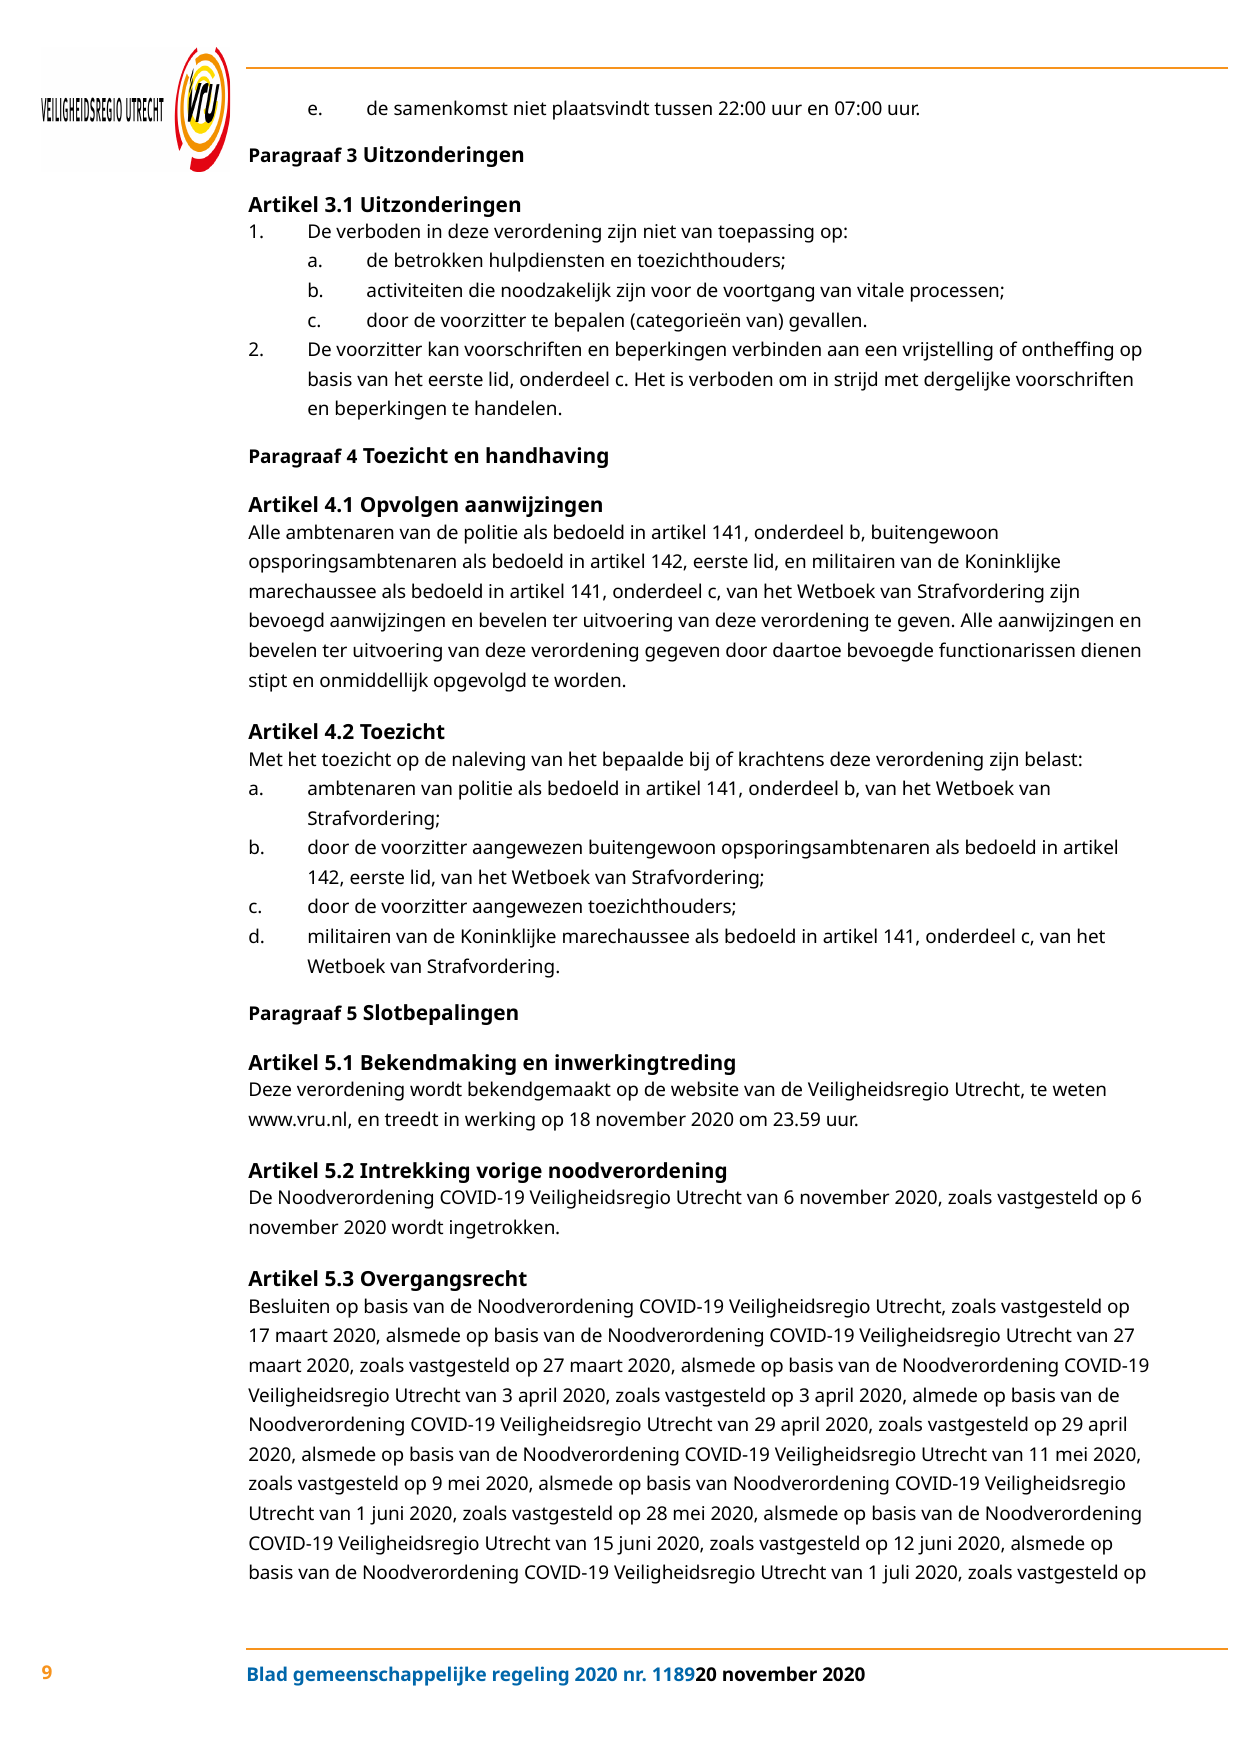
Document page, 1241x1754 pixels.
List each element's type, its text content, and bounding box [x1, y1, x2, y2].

text Alle ambtenaren van de politie als bedoeld in artikel 141, onderdeel b, buitengewoon opsporingsambtenaren als bedoeld in artikel 142, eerste lid, en militairen van de Koninklijke marechaussee als bedoeld in artikel 141, onderdeel c, van het Wetboek van Strafvordering zijn bevoegd aanwijzingen en bevelen ter uitvoering van deze verordening te geven. Alle aanwijzingen en bevelen ter uitvoering van deze verordening gegeven door daartoe bevoegde functionarissen dienen stipt en onmiddellijk opgevolgd te worden. [248, 519, 1152, 693]
text Deze verordening wordt bekendgemaakt op de website van de Veiligheidsregio Utrecht, te weten www.vru.nl, en treedt in werking op 18 november 2020 om 23.59 uur. [248, 1076, 1152, 1131]
list militairen van de Koninklijke marechaussee als bedoeld in artikel 141, onderdeel c, van het Wetboek van Strafvordering. [248, 923, 1152, 978]
text De Noodverordening COVID-19 Veiligheidsregio Utrecht van 6 november 2020, zoals vastgesteld op 6 november 2020 wordt ingetrokken. [248, 1184, 1152, 1240]
list door de voorzitter te bepalen (categorieën van) gevallen. [307, 307, 1152, 333]
text Paragraaf 4 Toezicht en handhaving [248, 441, 1152, 470]
text Met het toezicht op de naleving van het bepaalde bij of krachtens deze verordening zijn belast: [248, 746, 1152, 771]
picture [41, 47, 231, 172]
text Artikel 5.1 Bekendmaking en inwerkingtreding [248, 1048, 1152, 1076]
list De voorzitter kan voorschriften en beperkingen verbinden aan een vrijstelling of ontheffing op basis van het eerste lid, onderdeel c. Het is verboden om in strijd met dergelijke voorschriften en beperkingen te handelen. [248, 336, 1152, 421]
list de samenkomst niet plaatsvindt tussen 22:00 uur en 07:00 uur. [307, 95, 1152, 121]
list door de voorzitter aangewezen buitengewoon opsporingsambtenaren als bedoeld in artikel 142, eerste lid, van het Wetboek van Strafvordering; [248, 834, 1152, 890]
list De verboden in deze verordening zijn niet van toepassing op: [248, 218, 1152, 244]
text Paragraaf 5 Slotbepalingen [248, 998, 1152, 1027]
list door de voorzitter aangewezen toezichthouders; [248, 894, 1152, 919]
list ambtenaren van politie als bedoeld in artikel 141, onderdeel b, van het Wetboek van Strafvordering; [248, 775, 1152, 831]
text Besluiten op basis van de Noodverordening COVID-19 Veiligheidsregio Utrecht, zoals vastgesteld op 17 maart 2020, alsmede op basis van de Noodverordening COVID-19 Veiligheidsregio Utrecht van 27 maart 2020, zoals vastgesteld op 27 maart 2020, alsmede op basis van de Noodverordening COVID-19 Veiligheidsregio Utrecht van 3 april 2020, zoals vastgesteld op 3 april 2020, almede op basis van de Noodverordening COVID-19 Veiligheidsregio Utrecht van 29 april 2020, zoals vastgesteld op 29 april 2020, alsmede op basis van de Noodverordening COVID-19 Veiligheidsregio Utrecht van 11 mei 2020, zoals vastgesteld op 9 mei 2020, alsmede op basis van Noodverordening COVID-19 Veiligheidsregio Utrecht van 1 juni 2020, zoals vastgesteld op 28 mei 2020, alsmede op basis van de Noodverordening COVID-19 Veiligheidsregio Utrecht van 15 juni 2020, zoals vastgesteld op 12 juni 2020, alsmede op basis van de Noodverordening COVID-19 Veiligheidsregio Utrecht van 1 juli 2020, zoals vastgesteld op [248, 1293, 1152, 1585]
text Artikel 5.3 Overgangsrecht [248, 1264, 1152, 1293]
list activiteiten die noodzakelijk zijn voor de voortgang van vitale processen; [307, 277, 1152, 303]
text Artikel 4.1 Opvolgen aanwijzingen [248, 491, 1152, 519]
text Artikel 4.2 Toezicht [248, 717, 1152, 746]
text Artikel 5.2 Intrekking vorige noodverordening [248, 1156, 1152, 1184]
text Artikel 3.1 Uitzonderingen [248, 190, 1152, 218]
text Paragraaf 3 Uitzonderingen [248, 140, 1152, 169]
list de betrokken hulpdiensten en toezichthouders; [307, 248, 1152, 273]
